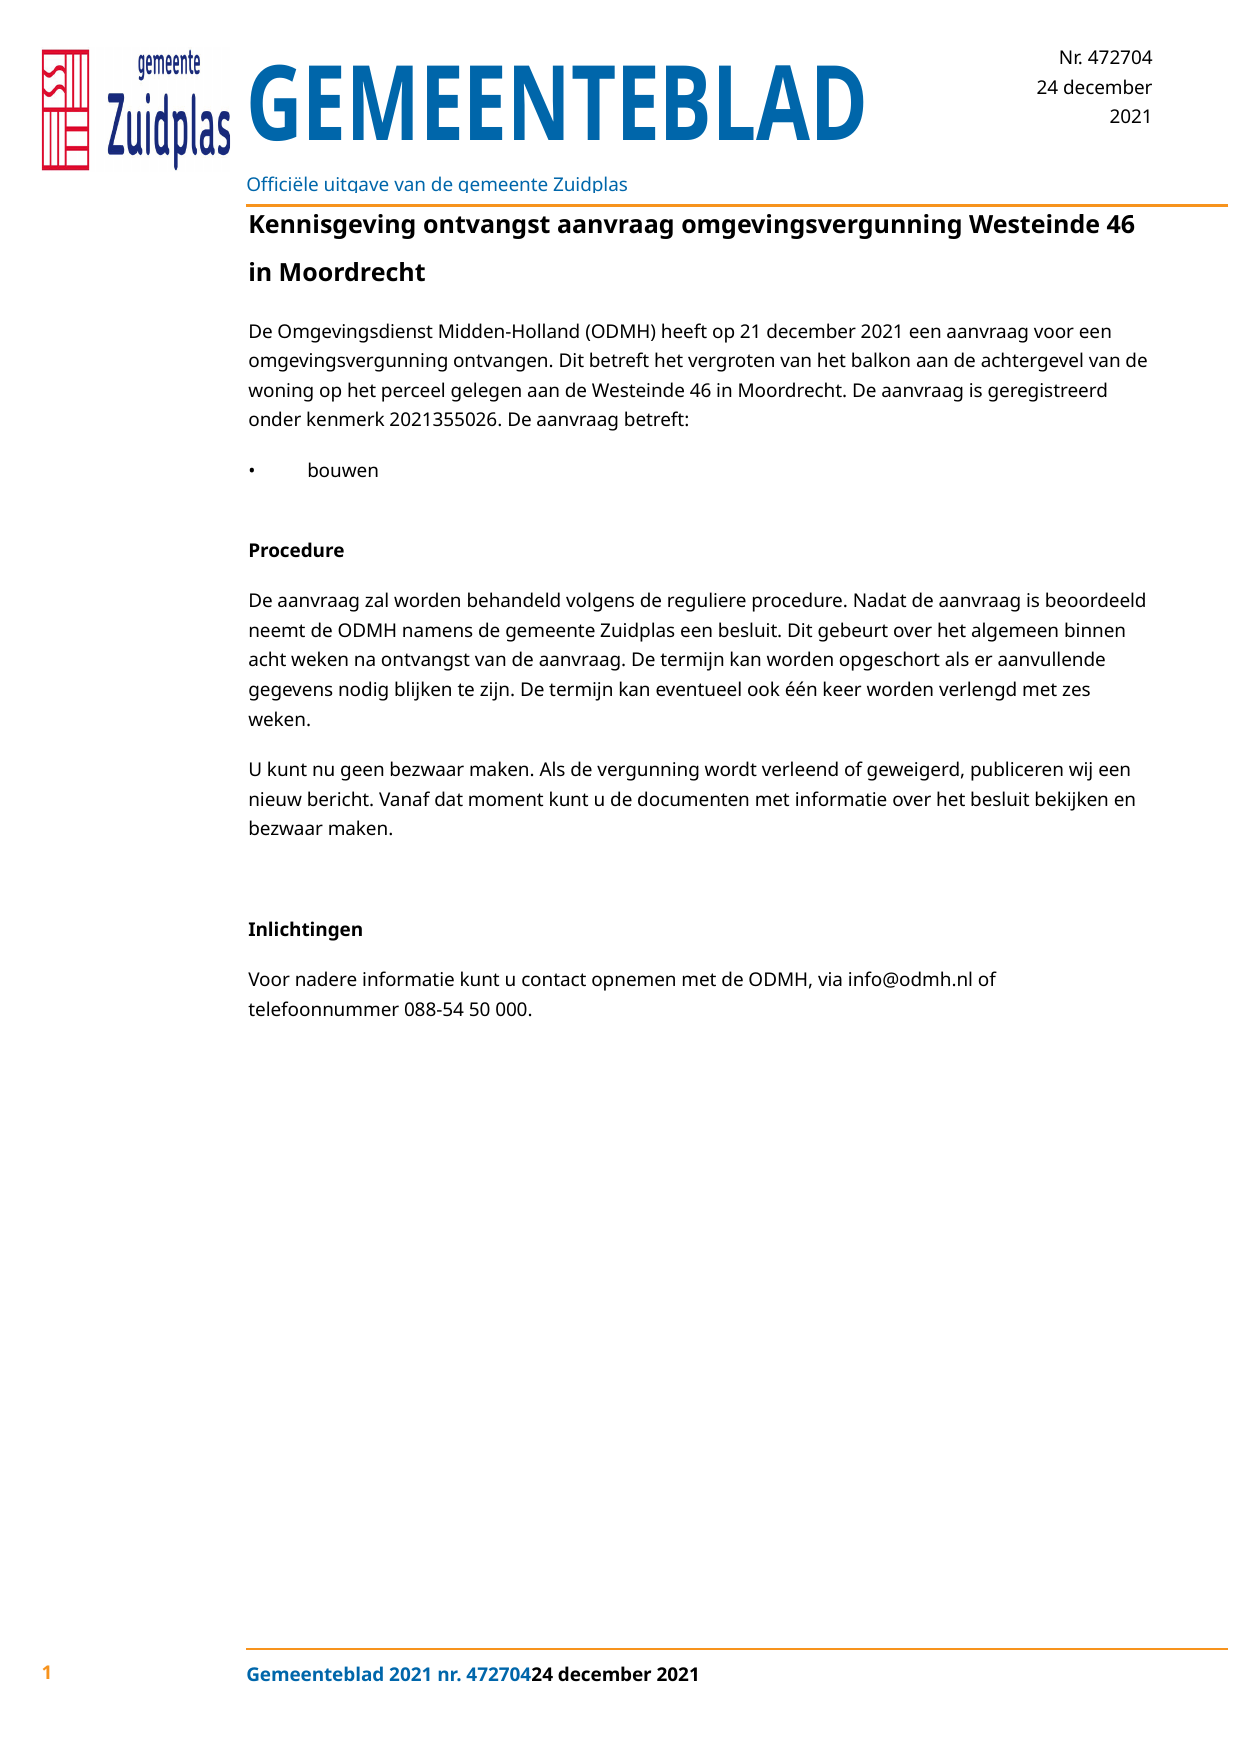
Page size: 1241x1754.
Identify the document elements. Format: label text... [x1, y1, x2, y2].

picture [41, 47, 231, 172]
text Inlichtingen [248, 916, 1152, 942]
text De aanvraag zal worden behandeld volgens de reguliere procedure. Nadat de aanvraag is beoordeeld neemt de ODMH namens de gemeente Zuidplas een besluit. Dit gebeurt over het algemeen binnen acht weken na ontvangst van de aanvraag. De termijn kan worden opgeschort als er aanvullende gegevens nodig blijken te zijn. De termijn kan eventueel ook één keer worden verlengd met zes weken. [248, 587, 1152, 732]
list bouwen [248, 457, 1152, 483]
text U kunt nu geen bezwaar maken. Als de vergunning wordt verleend of geweigerd, publiceren wij een nieuw bericht. Vanaf dat moment kunt u de documenten met informatie over het besluit bekijken en bezwaar maken. [248, 756, 1152, 841]
text Voor nadere informatie kunt u contact opnemen met de ODMH, via info@odmh.nl of telefoonnummer 088-54 50 000. [248, 967, 1152, 1022]
text De Omgevingsdienst Midden-Holland (ODMH) heeft op 21 december 2021 een aanvraag voor een omgevingsvergunning ontvangen. Dit betreft het vergroten van het balkon aan de achtergevel van de woning op het perceel gelegen aan de Westeinde 46 in Moordrecht. De aanvraag is geregistreerd onder kenmerk 2021355026. De aanvraag betreft: [248, 318, 1152, 432]
text Procedure [248, 537, 1152, 563]
text Kennisgeving ontvangst aanvraag omgevingsvergunning Westeinde 46 in Moordrecht [248, 207, 1152, 288]
